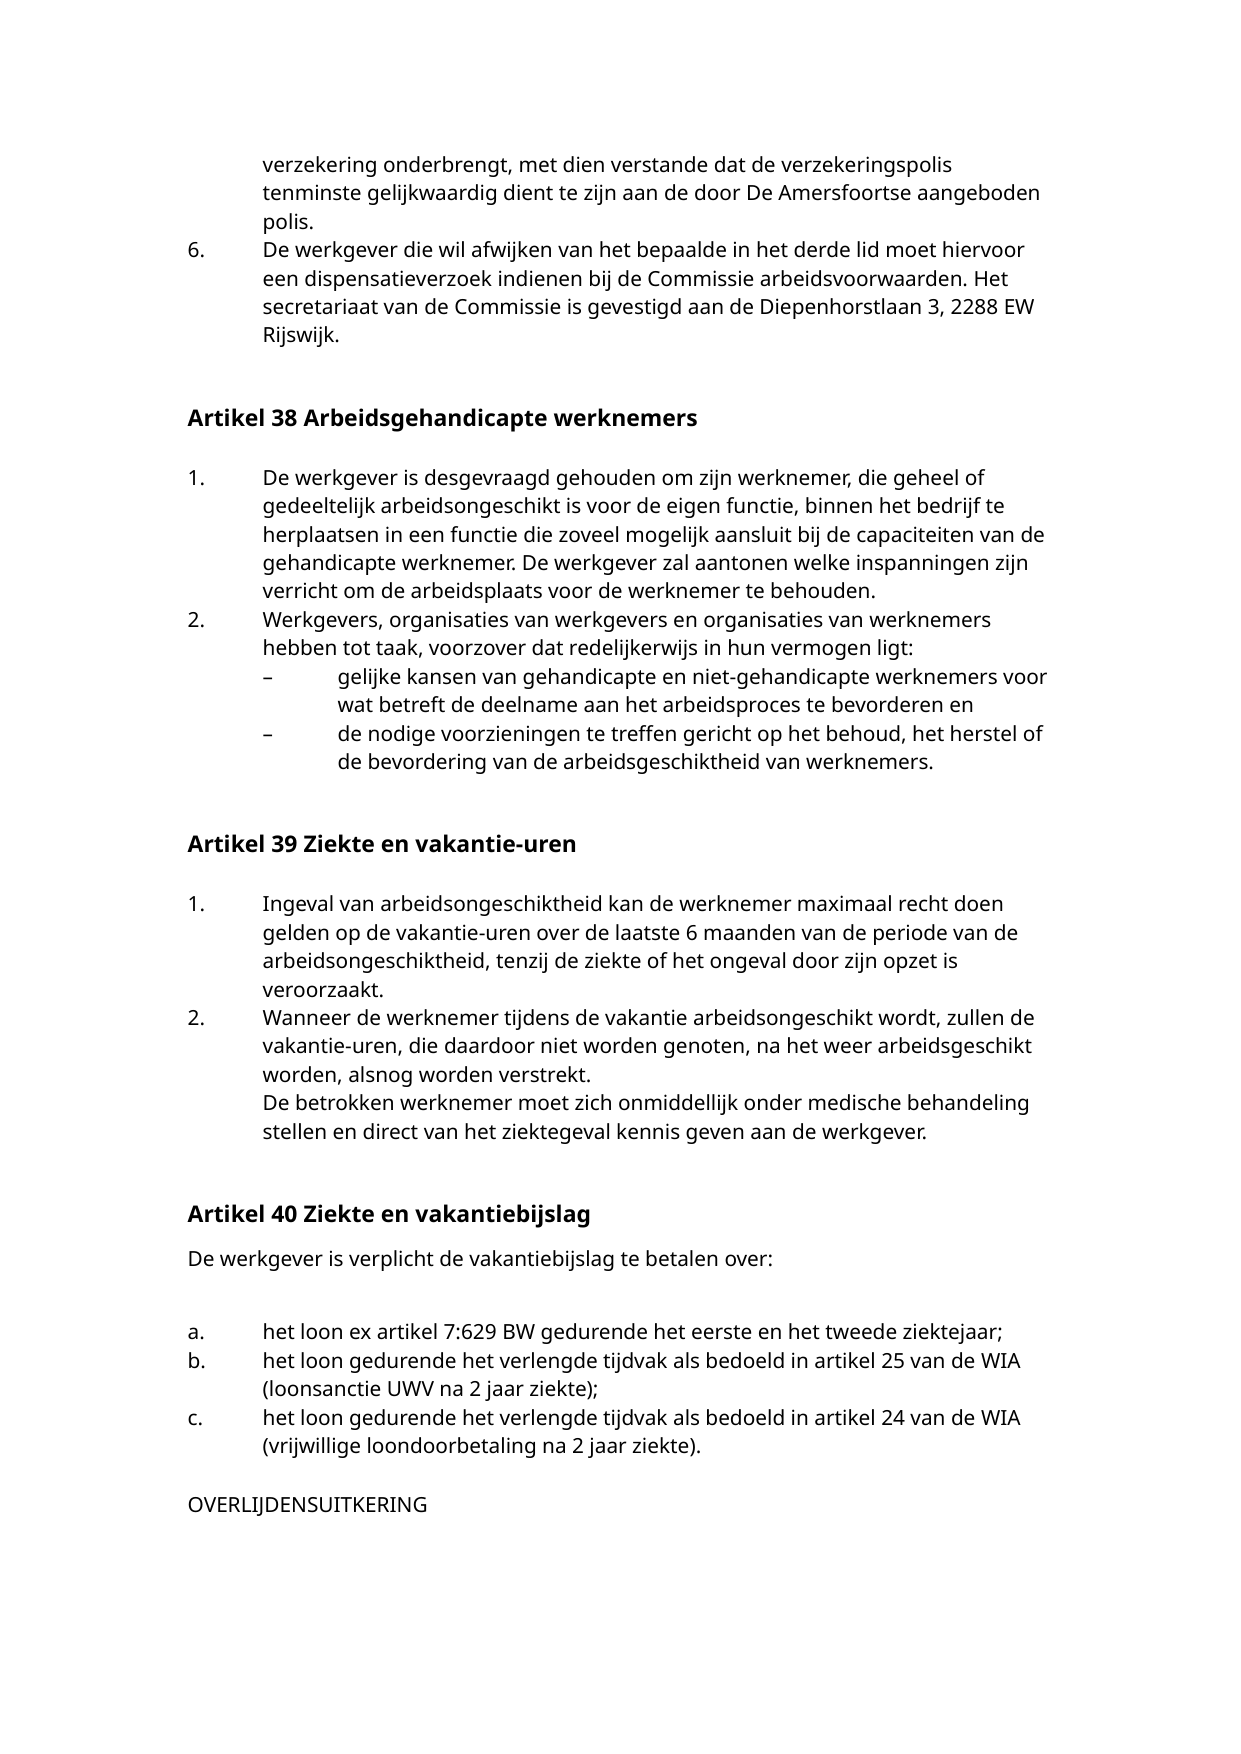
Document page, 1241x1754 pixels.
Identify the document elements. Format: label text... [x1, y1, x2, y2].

list de nodige voorzieningen te treffen gericht op het behoud, het herstel of de bevordering van de arbeidsgeschiktheid van werknemers. [262, 719, 1053, 776]
list Wanneer de werknemer tijdens de vakantie arbeidsongeschikt wordt, zullen de vakantie-uren, die daardoor niet worden genoten, na het weer arbeidsgeschikt worden, alsnog worden verstrekt. [187, 1003, 1053, 1088]
subtitle Artikel 38 Arbeidsgehandicapte werknemers [187, 402, 1053, 433]
list Werkgevers, organisaties van werkgevers en organisaties van werknemers hebben tot taak, voorzover dat redelijkerwijs in hun vermogen ligt: [187, 605, 1053, 662]
list verzekering onderbrengt, met dien verstande dat de verzekeringspolis tenminste gelijkwaardig dient te zijn aan de door De Amersfoortse aangeboden polis. [187, 150, 1053, 235]
list het loon gedurende het verlengde tijdvak als bedoeld in artikel 25 van de WIA (loonsanctie UWV na 2 jaar ziekte); [187, 1346, 1053, 1403]
list het loon gedurende het verlengde tijdvak als bedoeld in artikel 24 van de WIA (vrijwillige loondoorbetaling na 2 jaar ziekte). [187, 1403, 1053, 1460]
text De werkgever is verplicht de vakantiebijslag te betalen over: [187, 1244, 1053, 1272]
list De werkgever die wil afwijken van het bepaalde in het derde lid moet hiervoor een dispensatieverzoek indienen bij de Commissie arbeidsvoorwaarden. Het secretariaat van de Commissie is gevestigd aan de Diepenhorstlaan 3, 2288 EW Rijswijk. [187, 235, 1053, 349]
list De werkgever is desgevraagd gehouden om zijn werknemer, die geheel of gedeeltelijk arbeidsongeschikt is voor de eigen functie, binnen het bedrijf te herplaatsen in een functie die zoveel mogelijk aansluit bij de capaciteiten van de gehandicapte werknemer. De werkgever zal aantonen welke inspanningen zijn verricht om de arbeidsplaats voor de werknemer te behouden. [187, 463, 1053, 605]
list het loon ex artikel 7:629 BW gedurende het eerste en het tweede ziektejaar; [187, 1317, 1053, 1346]
list Ingeval van arbeidsongeschiktheid kan de werknemer maximaal recht doen gelden op de vakantie-uren over de laatste 6 maanden van de periode van de arbeidsongeschiktheid, tenzij de ziekte of het ongeval door zijn opzet is veroorzaakt. [187, 889, 1053, 1003]
list De betrokken werknemer moet zich onmiddellijk onder medische behandeling stellen en direct van het ziektegeval kennis geven aan de werkgever. [187, 1088, 1053, 1145]
subtitle Artikel 39 Ziekte en vakantie-uren [187, 828, 1053, 859]
subtitle OVERLIJDENSUITKERING [187, 1490, 1053, 1518]
subtitle Artikel 40 Ziekte en vakantiebijslag [187, 1198, 1053, 1229]
list gelijke kansen van gehandicapte en niet-gehandicapte werknemers voor wat betreft de deelname aan het arbeidsproces te bevorderen en [262, 662, 1053, 719]
